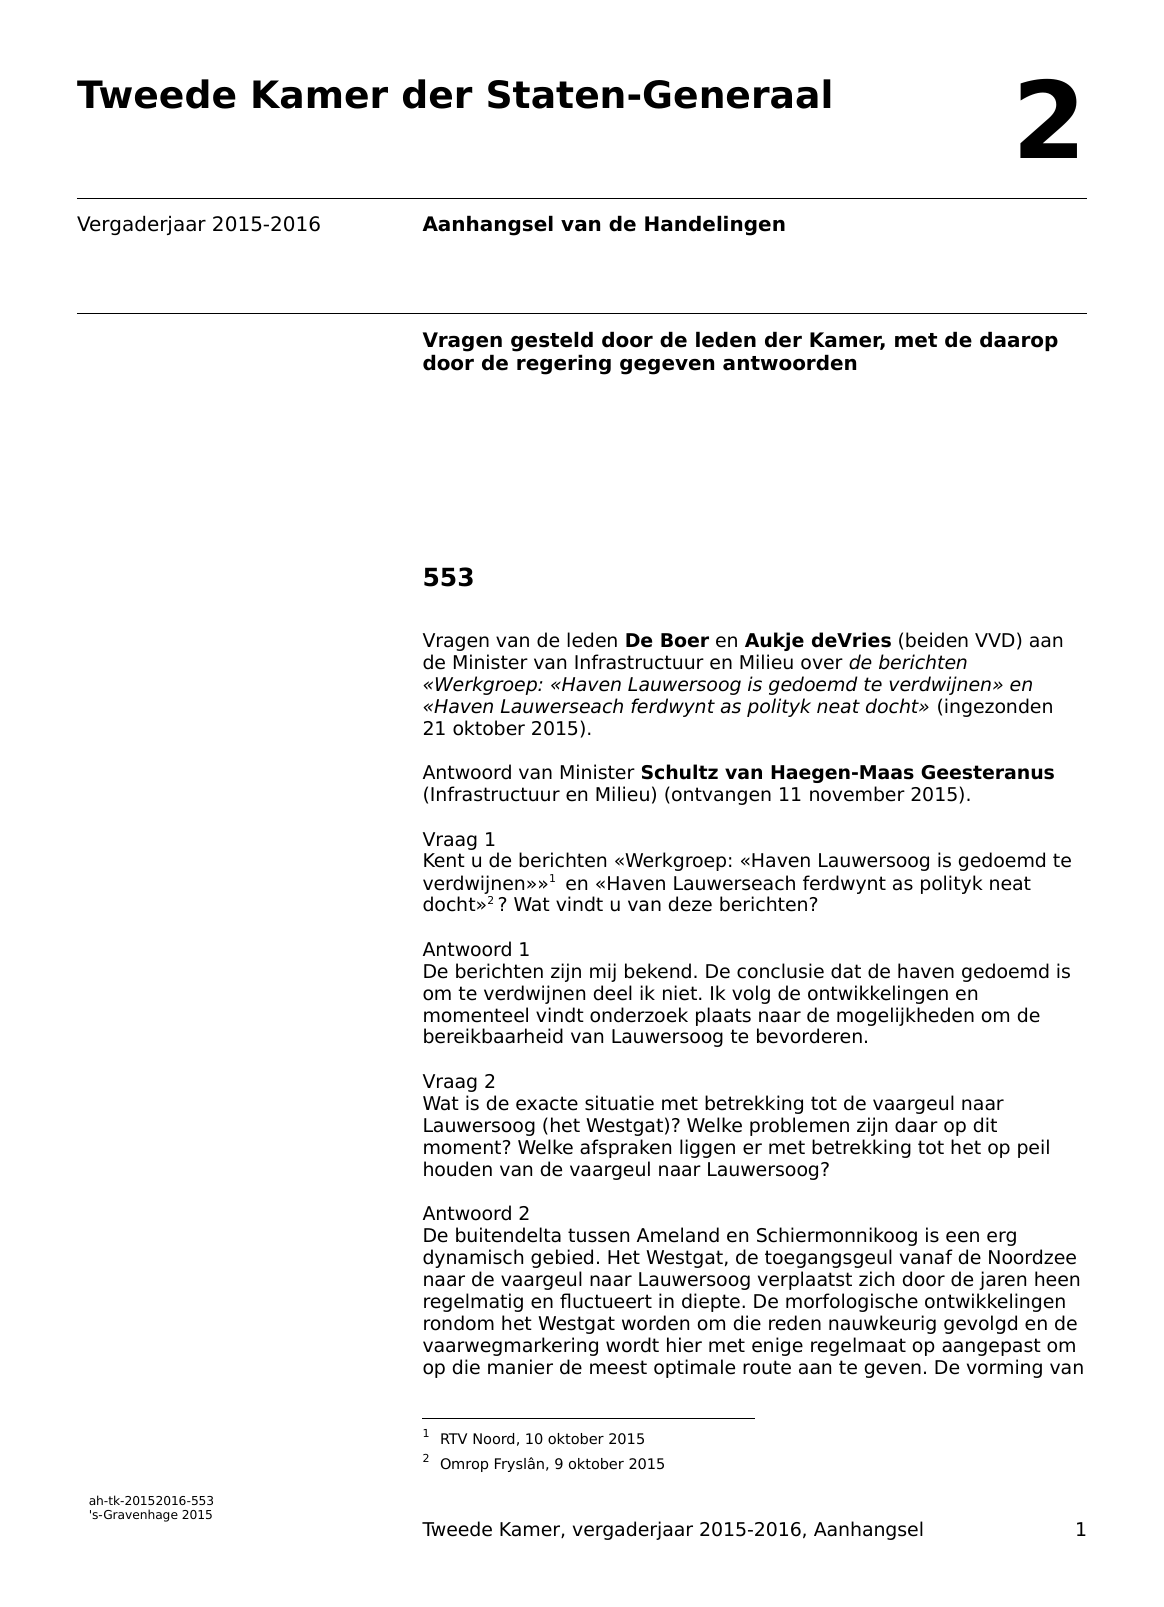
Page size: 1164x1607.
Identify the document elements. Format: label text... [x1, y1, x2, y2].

text 's-Gravenhage 2015 [88, 1508, 323, 1522]
text Antwoord van Minister Schultz van Haegen-Maas Geesteranus (Infrastructuur en Milieu) (ontvangen 11 november 2015). [422, 762, 1087, 806]
text Vraag 2 [422, 1071, 1087, 1093]
text Wat is de exacte situatie met betrekking tot de vaargeul naar Lauwersoog (het Westgat)? Welke problemen zijn daar op dit moment? Welke afspraken liggen er met betrekking tot het op peil houden van de vaargeul naar Lauwersoog? [422, 1093, 1087, 1181]
text Vraag 1 [422, 828, 1087, 850]
table_cell Vergaderjaar 2015-2016 [77, 199, 422, 313]
text De buitendelta tussen Ameland en Schiermonnikoog is een erg dynamisch gebied. Het Westgat, de toegangsgeul vanaf de Noordzee naar de vaargeul naar Lauwersoog verplaatst zich door de jaren heen regelmatig en fluctueert in diepte. De morfologische ontwikkelingen rondom het Westgat worden om die reden nauwkeurig gevolgd en de vaarwegmarkering wordt hier met enige regelmaat op aangepast om op die manier de meest optimale route aan te geven. De vorming van [422, 1225, 1087, 1378]
text De berichten zijn mij bekend. De conclusie dat de haven gedoemd is om te verdwijnen deel ik niet. Ik volg de ontwikkelingen en momenteel vindt onderzoek plaats naar de mogelijkheden om de bereikbaarheid van Lauwersoog te bevorderen. [422, 961, 1087, 1048]
text Kent u de berichten «Werkgroep: «Haven Lauwersoog is gedoemd te verdwijnen»» en «Haven Lauwerseach ferdwynt as polityk neat docht»? Wat vindt u van deze berichten? [422, 850, 1087, 916]
table_cell Aanhangsel van de Handelingen [422, 199, 1087, 313]
text 553 [422, 563, 1087, 592]
text ah-tk-20152016-553 [88, 1494, 323, 1508]
text Vragen van de leden De Boer en Aukje deVries (beiden VVD) aan de Minister van Infrastructuur en Milieu over de berichten «Werkgroep: «Haven Lauwersoog is gedoemd te verdwijnen» en «Haven Lauwerseach ferdwynt as polityk neat docht» (ingezonden 21 oktober 2015). [422, 630, 1087, 740]
text Antwoord 1 [422, 938, 1087, 961]
text Antwoord 2 [422, 1203, 1087, 1225]
table_cell [77, 314, 422, 375]
table_header Tweede Kamer der Staten-Generaal [77, 59, 886, 198]
table_cell Vragen gesteld door de leden der Kamer, met de daarop door de regering gegeven antwoorden [422, 314, 1087, 375]
text Omrop Fryslân, 9 oktober 2015 [422, 1452, 1087, 1474]
table_header 2 [886, 59, 1087, 198]
text RTV Noord, 10 oktober 2015 [422, 1427, 1087, 1449]
